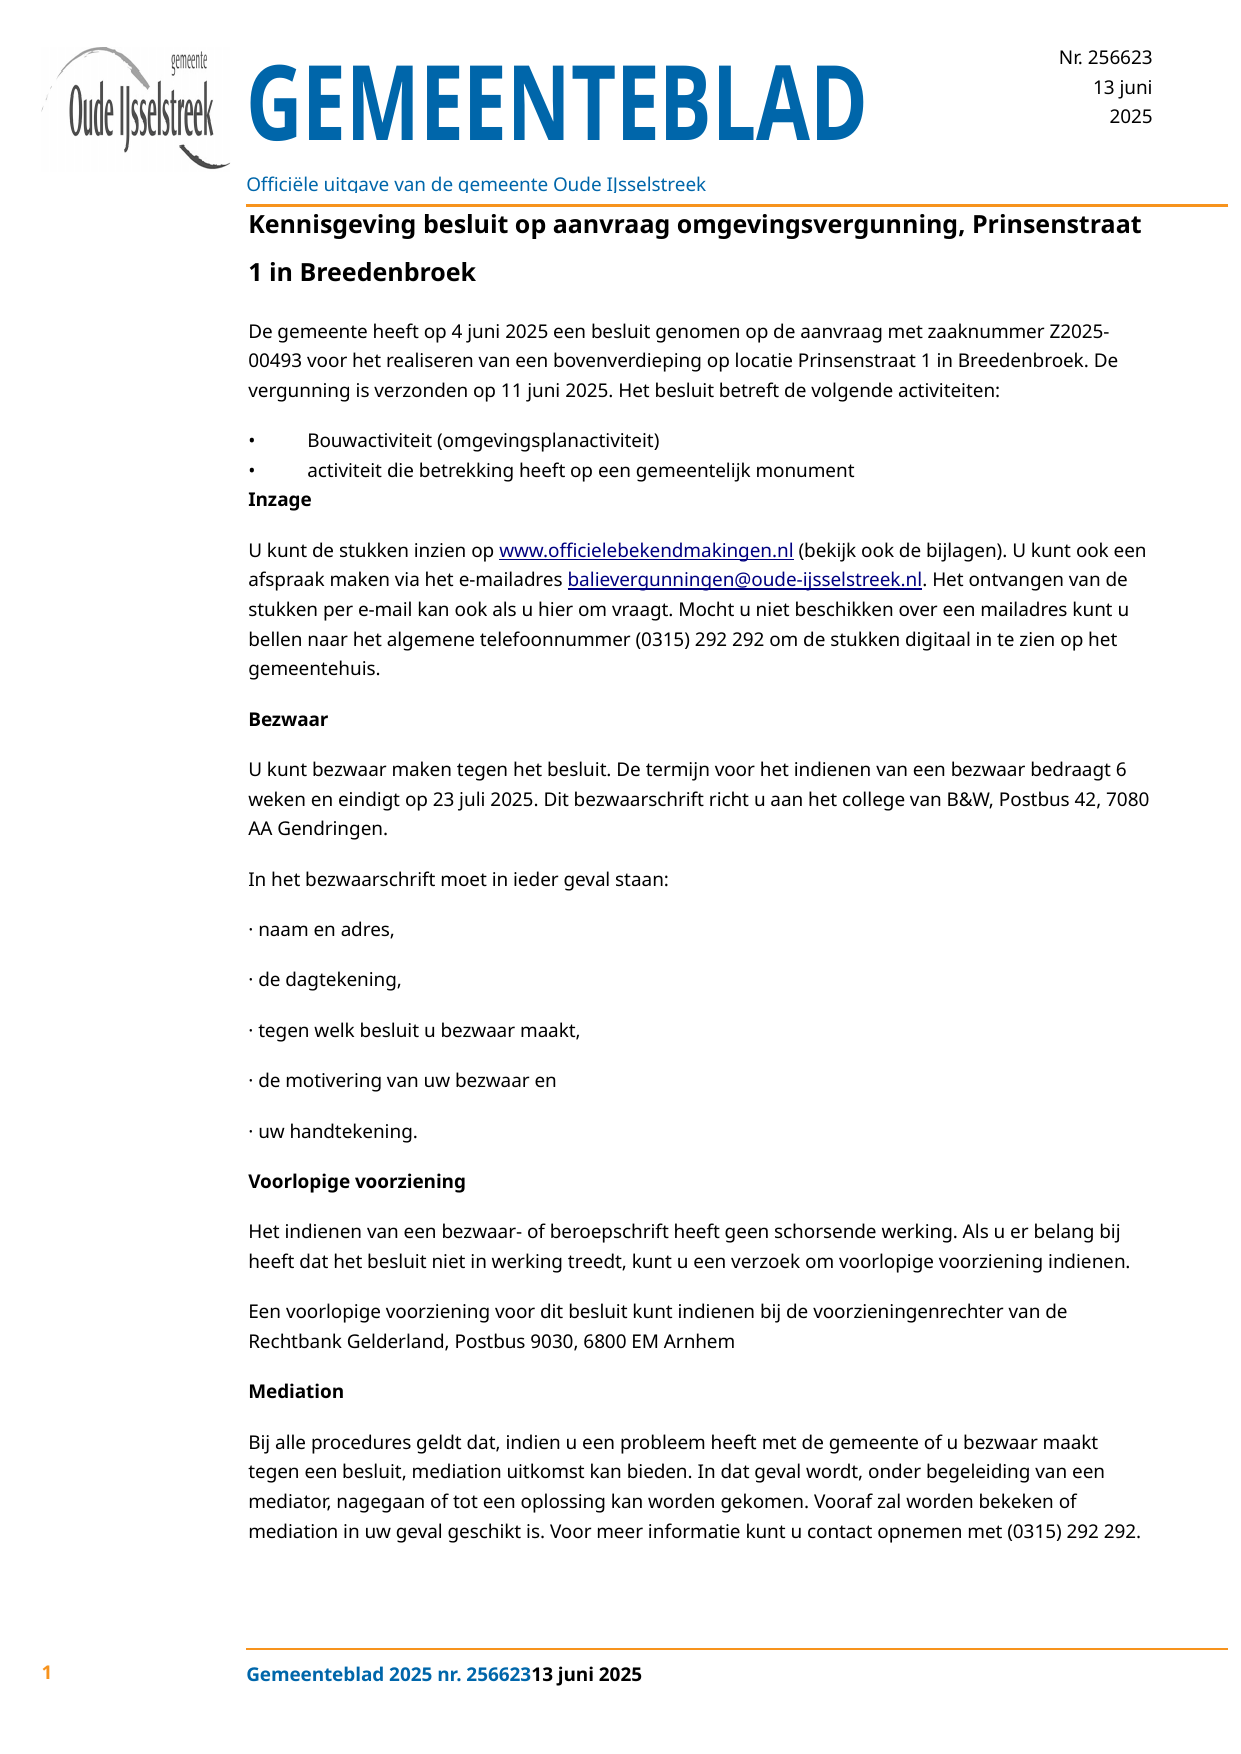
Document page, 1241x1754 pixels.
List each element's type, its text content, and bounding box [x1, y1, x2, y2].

text Bij alle procedures geldt dat, indien u een probleem heeft met de gemeente of u bezwaar maakt tegen een besluit, mediation uitkomst kan bieden. In dat geval wordt, onder begeleiding van een mediator, nagegaan of tot een oplossing kan worden gekomen. Vooraf zal worden bekeken of mediation in uw geval geschikt is. Voor meer informatie kunt u contact opnemen met (0315) 292 292. [248, 1429, 1152, 1544]
text Een voorlopige voorziening voor dit besluit kunt indienen bij de voorzieningenrechter van de Rechtbank Gelderland, Postbus 9030, 6800 EM Arnhem [248, 1299, 1152, 1354]
text In het bezwaarschrift moet in ieder geval staan: [248, 866, 1152, 892]
text · tegen welk besluit u bezwaar maakt, [248, 1017, 1152, 1043]
text · uw handtekening. [248, 1118, 1152, 1144]
text De gemeente heeft op 4 juni 2025 een besluit genomen op de aanvraag met zaaknummer Z2025-00493 voor het realiseren van een bovenverdieping op locatie Prinsenstraat 1 in Breedenbroek. De vergunning is verzonden op 11 juni 2025. Het besluit betreft de volgende activiteiten: [248, 318, 1152, 403]
text Het indienen van een bezwaar- of beroepschrift heeft geen schorsende werking. Als u er belang bij heeft dat het besluit niet in werking treedt, kunt u een verzoek om voorlopige voorziening indienen. [248, 1219, 1152, 1274]
text U kunt bezwaar maken tegen het besluit. De termijn voor het indienen van een bezwaar bedraagt 6 weken en eindigt op 23 juli 2025. Dit bezwaarschrift richt u aan het college van B&W, Postbus 42, 7080 AA Gendringen. [248, 756, 1152, 841]
picture [41, 47, 231, 172]
text Voorlopige voorziening [248, 1168, 1152, 1194]
text U kunt de stukken inzien op www.officielebekendmakingen.nl (bekijk ook de bijlagen). U kunt ook een afspraak maken via het e-mailadres balievergunningen@oude-ijsselstreek.nl. Het ontvangen van de stukken per e-mail kan ook als u hier om vraagt. Mocht u niet beschikken over een mailadres kunt u bellen naar het algemene telefoonnummer (0315) 292 292 om de stukken digitaal in te zien op het gemeentehuis. [248, 537, 1152, 681]
text · de dagtekening, [248, 967, 1152, 992]
text Inzage [248, 487, 1152, 512]
text Mediation [248, 1379, 1152, 1404]
text · naam en adres, [248, 916, 1152, 942]
text · de motivering van uw bezwaar en [248, 1067, 1152, 1093]
text Kennisgeving besluit op aanvraag omgevingsvergunning, Prinsenstraat 1 in Breedenbroek [248, 207, 1152, 288]
text Bezwaar [248, 706, 1152, 732]
list Bouwactiviteit (omgevingsplanactiviteit) [248, 427, 1152, 453]
list activiteit die betrekking heeft op een gemeentelijk monument [248, 457, 1152, 483]
